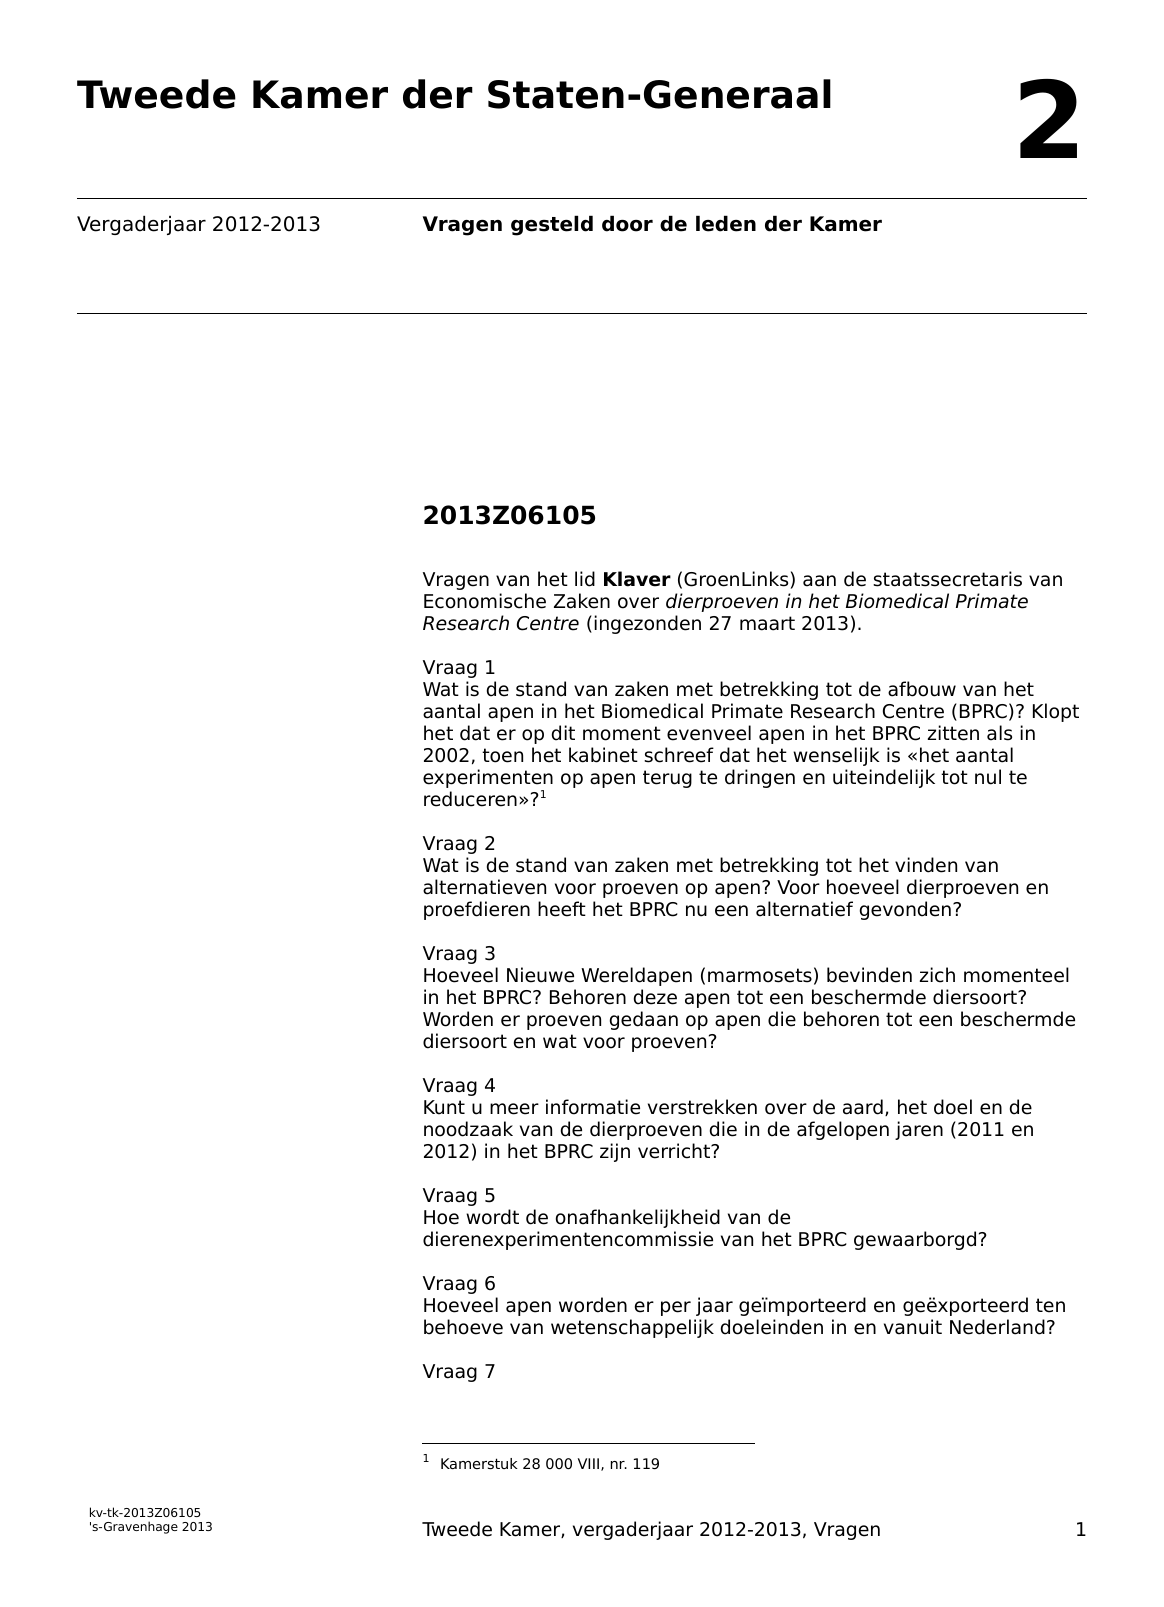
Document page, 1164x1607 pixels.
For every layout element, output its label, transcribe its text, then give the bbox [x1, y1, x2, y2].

text Vraag 3 [422, 943, 1087, 965]
text Kamerstuk 28 000 VIII, nr. 119 [422, 1452, 1087, 1474]
table_header Tweede Kamer der Staten-Generaal [77, 59, 886, 198]
text Wat is de stand van zaken met betrekking tot het vinden van alternatieven voor proeven op apen? Voor hoeveel dierproeven en proefdieren heeft het BPRC nu een alternatief gevonden? [422, 855, 1087, 921]
text Vraag 7 [422, 1361, 1087, 1383]
text Hoeveel apen worden er per jaar geïmporteerd en geëxporteerd ten behoeve van wetenschappelijk doeleinden in en vanuit Nederland? [422, 1295, 1087, 1339]
text Kunt u meer informatie verstrekken over de aard, het doel en de noodzaak van de dierproeven die in de afgelopen jaren (2011 en 2012) in het BPRC zijn verricht? [422, 1097, 1087, 1163]
table_cell Vergaderjaar 2012-2013 [77, 199, 422, 313]
text Vraag 4 [422, 1075, 1087, 1097]
text Vraag 5 [422, 1185, 1087, 1207]
text 's-Gravenhage 2013 [88, 1520, 323, 1534]
text Hoeveel Nieuwe Wereldapen (marmosets) bevinden zich momenteel in het BPRC? Behoren deze apen tot een beschermde diersoort? Worden er proeven gedaan op apen die behoren tot een beschermde diersoort en wat voor proeven? [422, 965, 1087, 1053]
text Vraag 6 [422, 1273, 1087, 1295]
text Hoe wordt de onafhankelijkheid van de dierenexperimentencommissie van het BPRC gewaarborgd? [422, 1207, 1087, 1251]
table_header 2 [886, 59, 1087, 198]
text Wat is de stand van zaken met betrekking tot de afbouw van het aantal apen in het Biomedical Primate Research Centre (BPRC)? Klopt het dat er op dit moment evenveel apen in het BPRC zitten als in 2002, toen het kabinet schreef dat het wenselijk is «het aantal experimenten op apen terug te dringen en uiteindelijk tot nul te reduceren»? [422, 679, 1087, 811]
text kv-tk-2013Z06105 [88, 1506, 323, 1520]
text Vraag 1 [422, 657, 1087, 679]
text Vragen van het lid Klaver (GroenLinks) aan de staatssecretaris van Economische Zaken over dierproeven in het Biomedical Primate Research Centre (ingezonden 27 maart 2013). [422, 569, 1087, 635]
text Vraag 2 [422, 833, 1087, 855]
text 2013Z06105 [422, 501, 1087, 531]
table_cell Vragen gesteld door de leden der Kamer [422, 199, 1087, 313]
